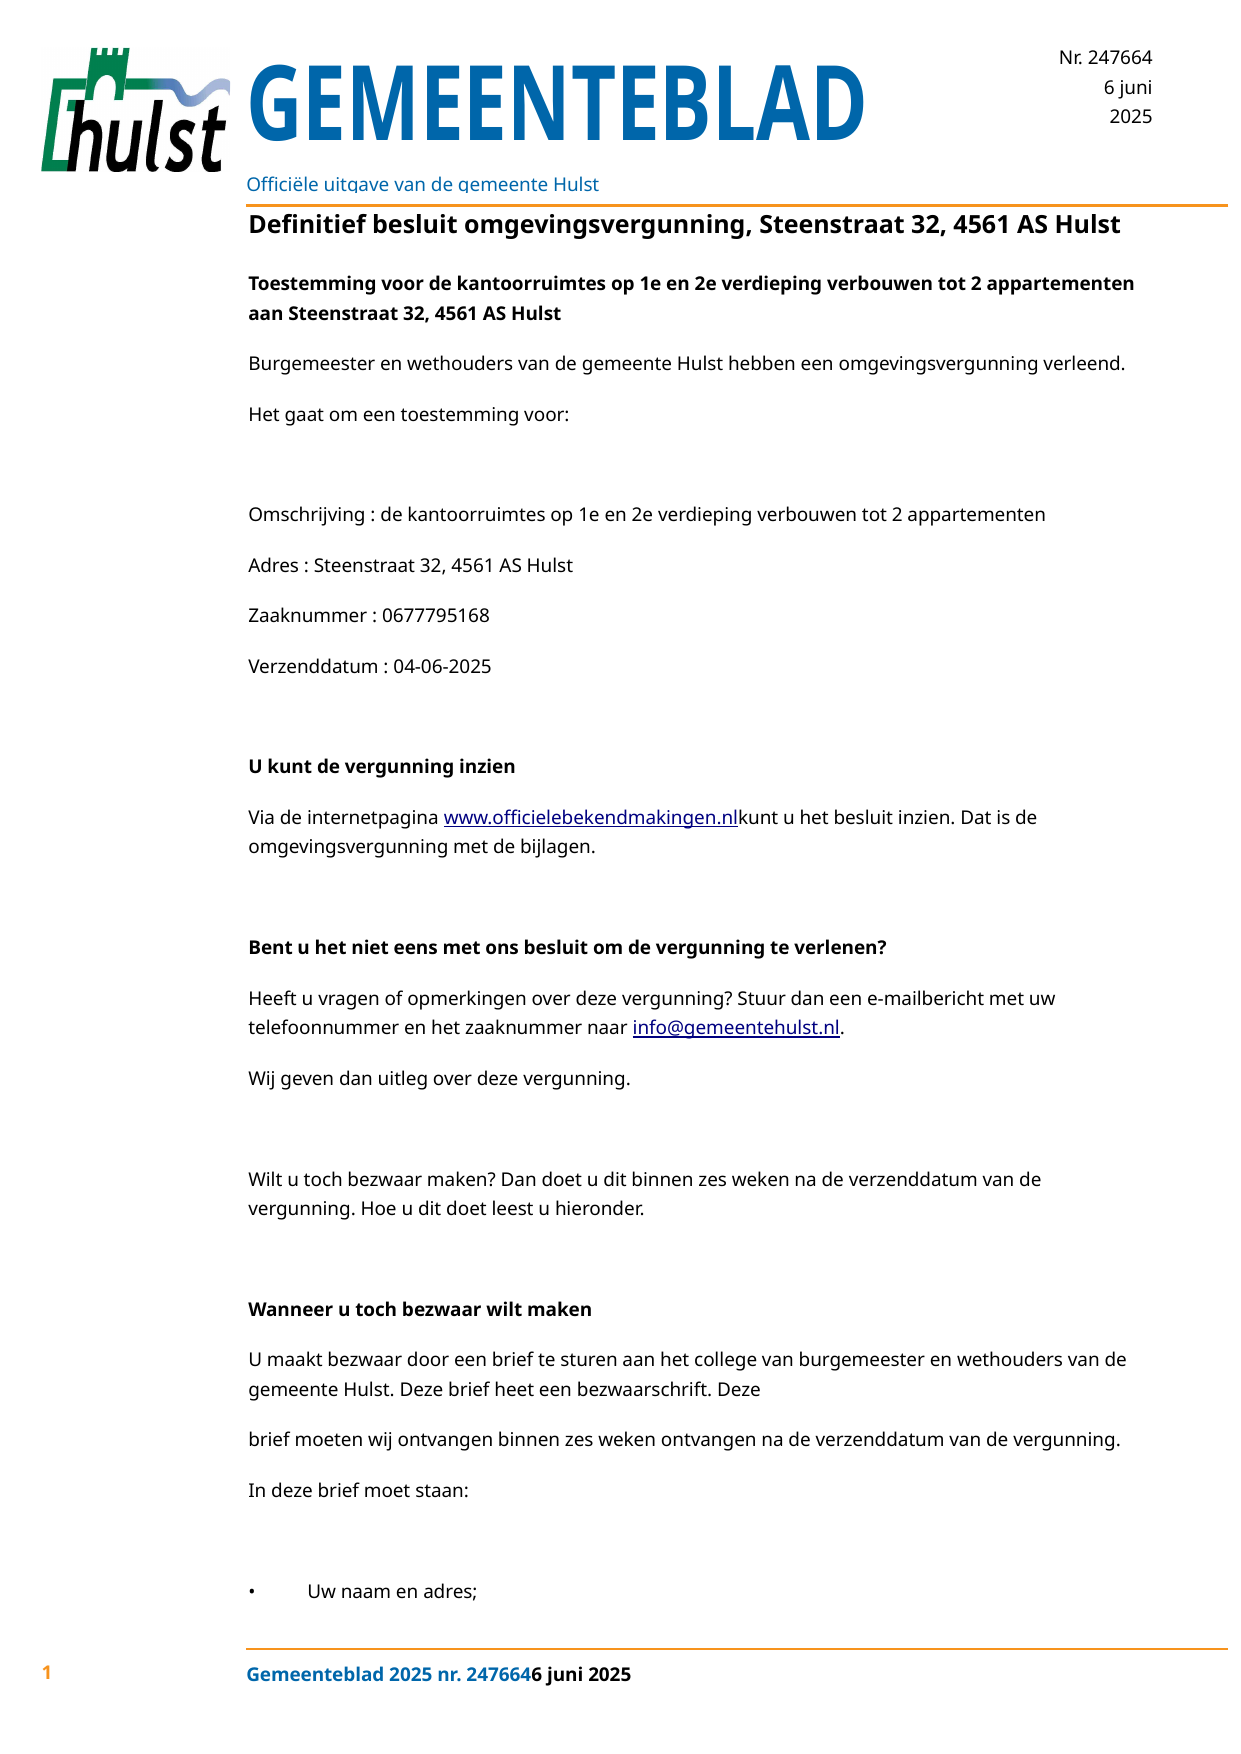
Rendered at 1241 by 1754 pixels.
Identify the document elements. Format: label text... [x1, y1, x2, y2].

picture [41, 47, 231, 172]
text Adres : Steenstraat 32, 4561 AS Hulst [248, 552, 1152, 578]
text U maakt bezwaar door een brief te sturen aan het college van burgemeester en wethouders van de gemeente Hulst. Deze brief heet een bezwaarschrift. Deze [248, 1347, 1152, 1402]
text Zaaknummer : 0677795168 [248, 602, 1152, 628]
list Uw naam en adres; [248, 1578, 1152, 1603]
text Toestemming voor de kantoorruimtes op 1e en 2e verdieping verbouwen tot 2 appartementen aan Steenstraat 32, 4561 AS Hulst [248, 270, 1152, 326]
text Burgemeester en wethouders van de gemeente Hulst hebben een omgevingsvergunning verleend. [248, 350, 1152, 376]
text Wanneer u toch bezwaar wilt maken [248, 1296, 1152, 1322]
text U kunt de vergunning inzien [248, 754, 1152, 779]
text Definitief besluit omgevingsvergunning, Steenstraat 32, 4561 AS Hulst [248, 207, 1152, 241]
text brief moeten wij ontvangen binnen zes weken ontvangen na de verzenddatum van de vergunning. [248, 1427, 1152, 1452]
text Via de internetpagina www.officielebekendmakingen.nlkunt u het besluit inzien. Dat is de omgevingsvergunning met de bijlagen. [248, 804, 1152, 859]
text Wij geven dan uitleg over deze vergunning. [248, 1065, 1152, 1091]
text Omschrijving : de kantoorruimtes op 1e en 2e verdieping verbouwen tot 2 appartementen [248, 502, 1152, 527]
text Het gaat om een toestemming voor: [248, 401, 1152, 426]
text In deze brief moet staan: [248, 1477, 1152, 1503]
text Heeft u vragen of opmerkingen over deze vergunning? Stuur dan een e-mailbericht met uw telefoonnummer en het zaaknummer naar info@gemeentehulst.nl. [248, 985, 1152, 1040]
text Wilt u toch bezwaar maken? Dan doet u dit binnen zes weken na de verzenddatum van de vergunning. Hoe u dit doet leest u hieronder. [248, 1166, 1152, 1221]
text Bent u het niet eens met ons besluit om de vergunning te verlenen? [248, 934, 1152, 960]
text Verzenddatum : 04-06-2025 [248, 653, 1152, 678]
